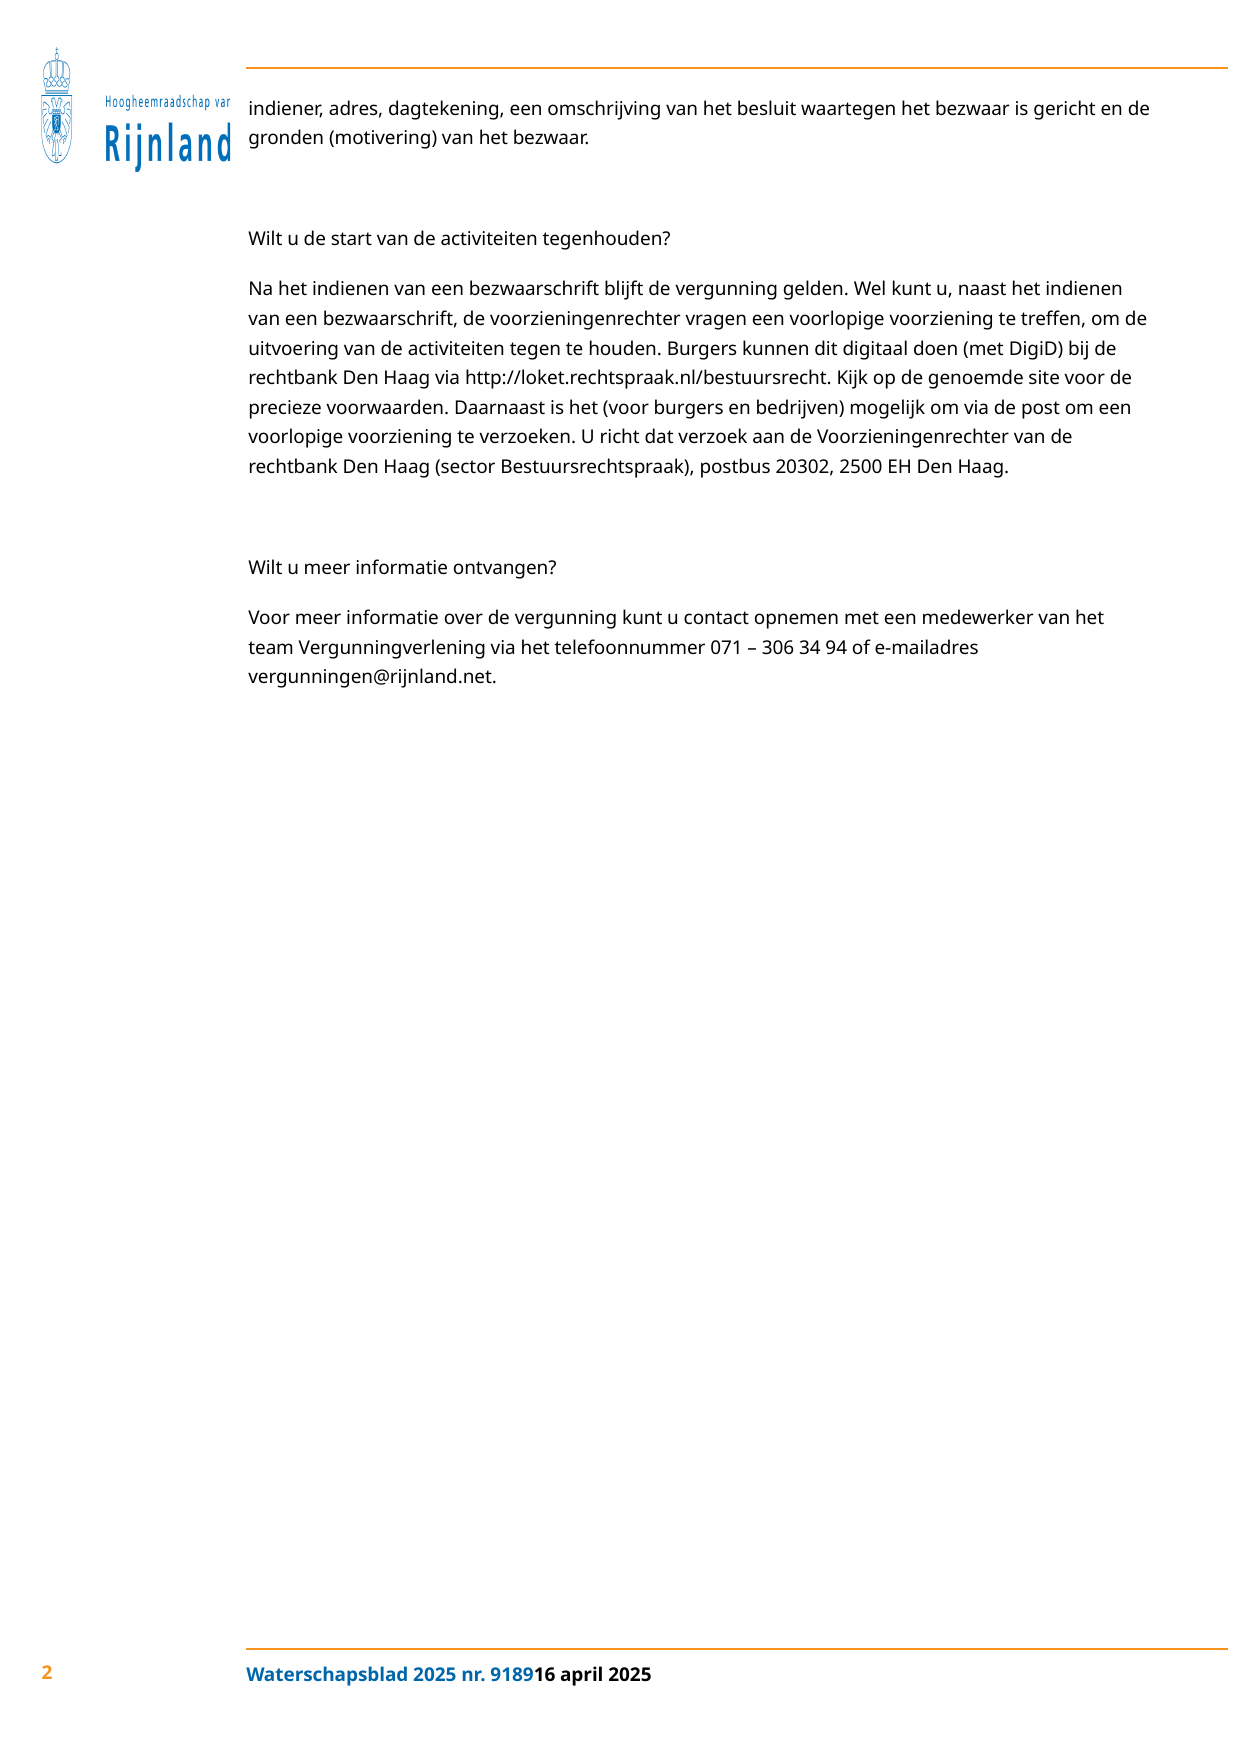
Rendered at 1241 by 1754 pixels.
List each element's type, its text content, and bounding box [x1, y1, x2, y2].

text Wilt u de start van de activiteiten tegenhouden? [248, 225, 1152, 251]
text Wilt u meer informatie ontvangen? [248, 554, 1152, 580]
text indiener, adres, dagtekening, een omschrijving van het besluit waartegen het bezwaar is gericht en de gronden (motivering) van het bezwaar. [248, 95, 1152, 150]
text Voor meer informatie over de vergunning kunt u contact opnemen met een medewerker van het team Vergunningverlening via het telefoonnummer 071 – 306 34 94 of e-mailadres vergunningen@rijnland.net. [248, 604, 1152, 689]
picture [41, 47, 231, 172]
text Na het indienen van een bezwaarschrift blijft de vergunning gelden. Wel kunt u, naast het indienen van een bezwaarschrift, de voorzieningenrechter vragen een voorlopige voorziening te treffen, om de uitvoering van de activiteiten tegen te houden. Burgers kunnen dit digitaal doen (met DigiD) bij de rechtbank Den Haag via http://loket.rechtspraak.nl/bestuursrecht. Kijk op de genoemde site voor de precieze voorwaarden. Daarnaast is het (voor burgers en bedrijven) mogelijk om via de post om een voorlopige voorziening te verzoeken. U richt dat verzoek aan de Voorzieningenrechter van de rechtbank Den Haag (sector Bestuursrechtspraak), postbus 20302, 2500 EH Den Haag. [248, 276, 1152, 479]
